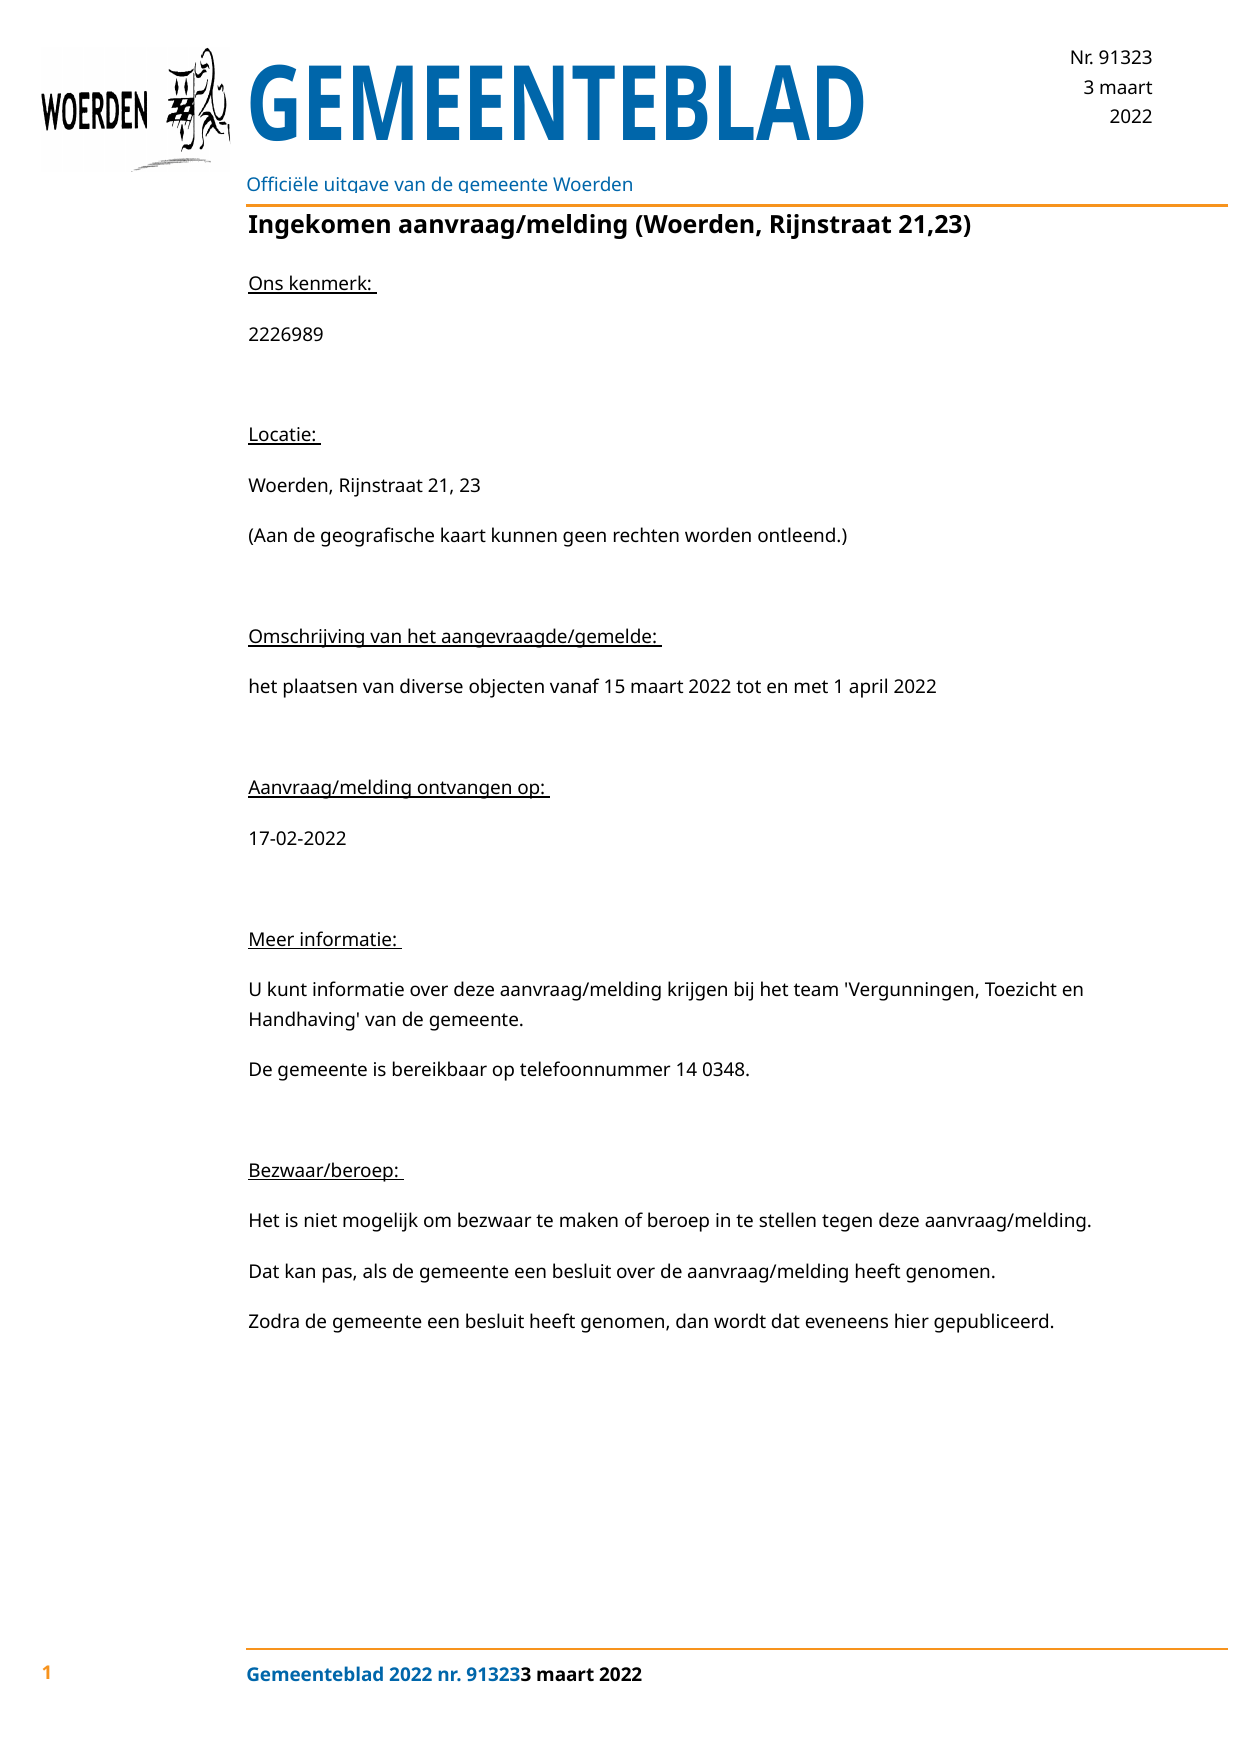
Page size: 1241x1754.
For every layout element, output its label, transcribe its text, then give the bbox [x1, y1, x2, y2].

text Ingekomen aanvraag/melding (Woerden, Rijnstraat 21,23) [248, 207, 1152, 241]
text Omschrijving van het aangevraagde/gemelde: [248, 623, 1152, 649]
text Ons kenmerk: [248, 270, 1152, 296]
text U kunt informatie over deze aanvraag/melding krijgen bij het team 'Vergunningen, Toezicht en Handhaving' van de gemeente. [248, 976, 1152, 1031]
text 17-02-2022 [248, 825, 1152, 851]
text het plaatsen van diverse objecten vanaf 15 maart 2022 tot en met 1 april 2022 [248, 674, 1152, 699]
text Aanvraag/melding ontvangen op: [248, 774, 1152, 800]
text Het is niet mogelijk om bezwaar te maken of beroep in te stellen tegen deze aanvraag/melding. [248, 1207, 1152, 1233]
text Bezwaar/beroep: [248, 1157, 1152, 1183]
text Zodra de gemeente een besluit heeft genomen, dan wordt dat eveneens hier gepubliceerd. [248, 1308, 1152, 1334]
picture [41, 47, 231, 172]
text Dat kan pas, als de gemeente een besluit over de aanvraag/melding heeft genomen. [248, 1258, 1152, 1283]
text De gemeente is bereikbaar op telefoonnummer 14 0348. [248, 1056, 1152, 1082]
text (Aan de geografische kaart kunnen geen rechten worden ontleend.) [248, 522, 1152, 548]
text Woerden, Rijnstraat 21, 23 [248, 472, 1152, 498]
text 2226989 [248, 321, 1152, 346]
text Meer informatie: [248, 926, 1152, 951]
text Locatie: [248, 422, 1152, 447]
